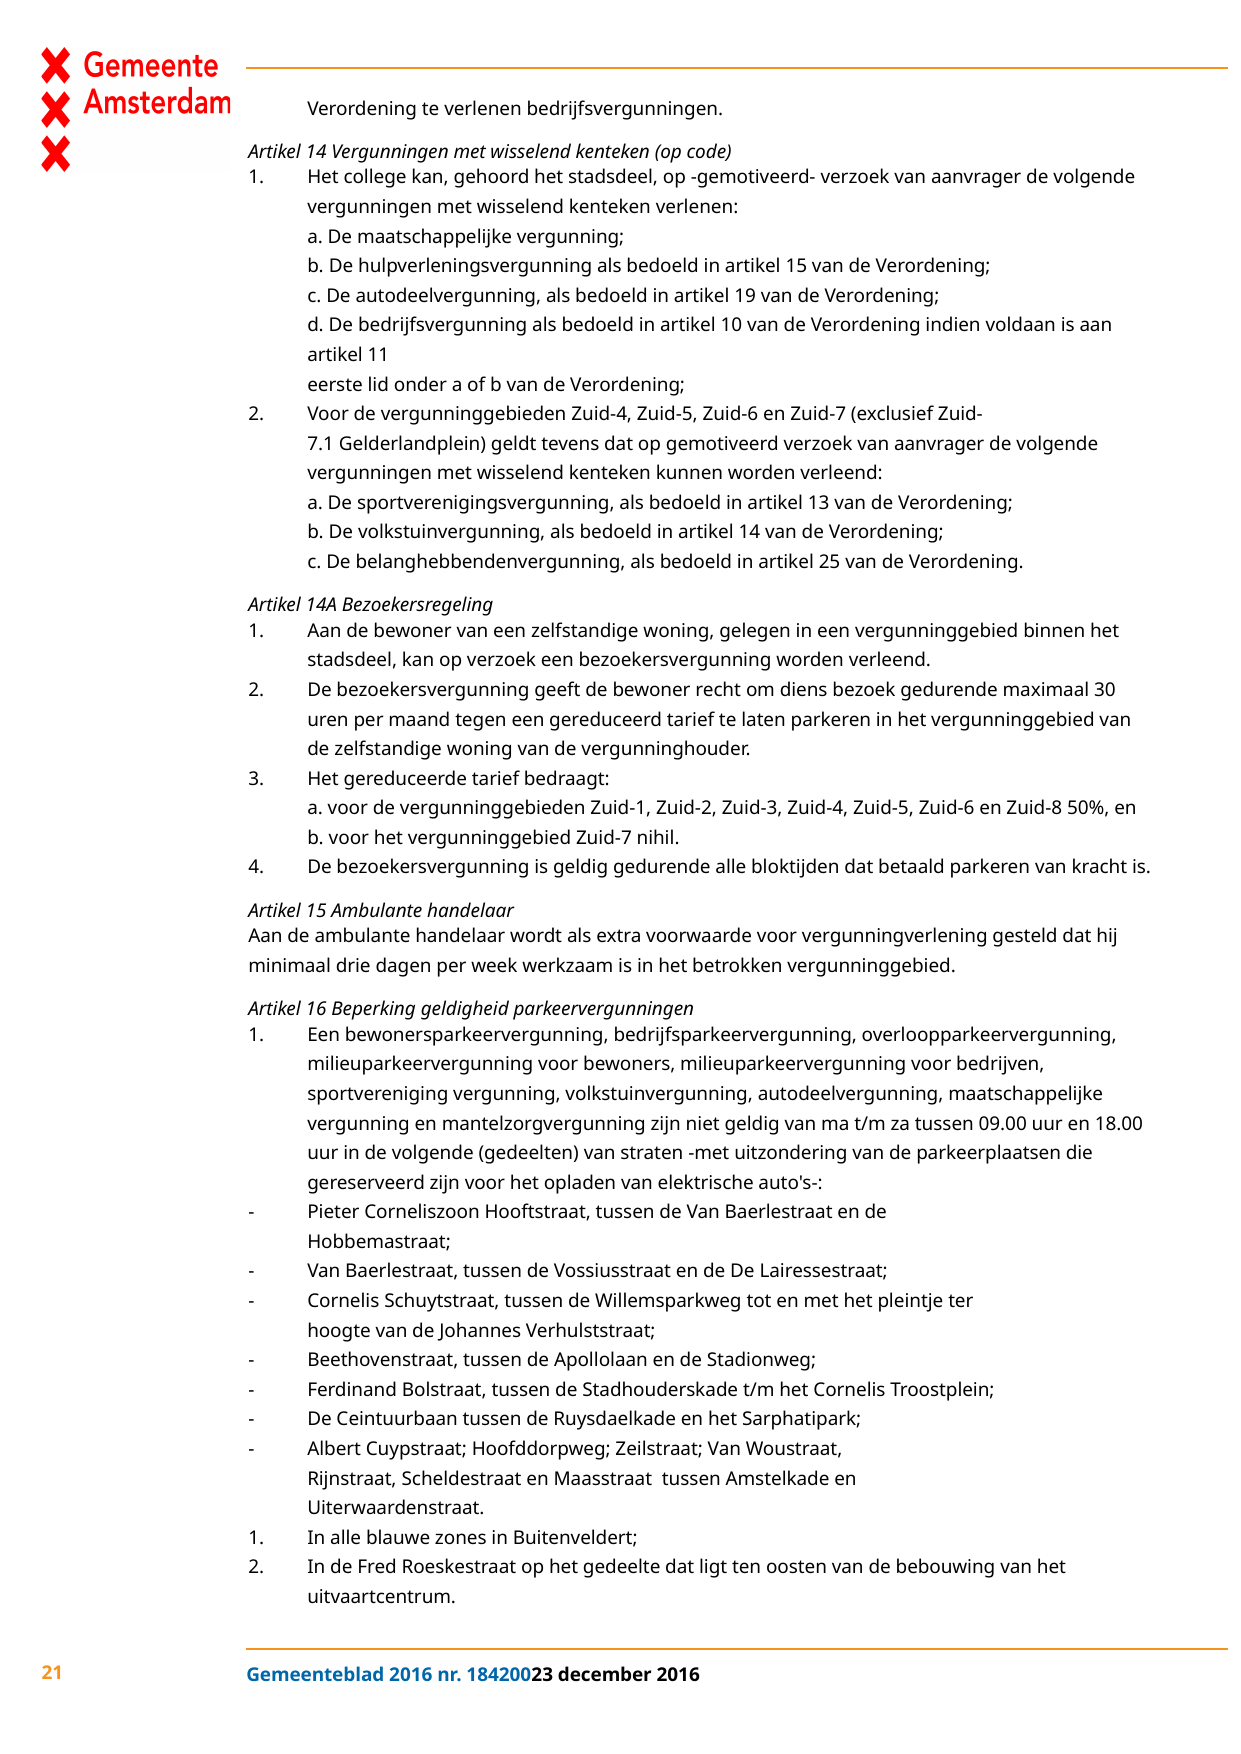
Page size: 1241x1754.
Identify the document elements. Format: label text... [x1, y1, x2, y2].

list Pieter Corneliszoon Hooftstraat, tussen de Van Baerlestraat en de [248, 1198, 1152, 1224]
list In alle blauwe zones in Buitenveldert; [248, 1524, 1152, 1550]
text Artikel 15 Ambulante handelaar [248, 897, 1152, 923]
list c. De autodeelvergunning, als bedoeld in artikel 19 van de Verordening; [248, 282, 1152, 308]
list b. voor het vergunninggebied Zuid-7 nihil. [248, 824, 1152, 850]
list Het gereduceerde tarief bedraagt: [248, 765, 1152, 791]
list Hobbemastraat; [248, 1228, 1152, 1254]
list a. De maatschappelijke vergunning; [248, 223, 1152, 248]
list Het college kan, gehoord het stadsdeel, op -gemotiveerd- verzoek van aanvrager de volgende vergunningen met wisselend kenteken verlenen: [248, 164, 1152, 219]
list Voor de vergunninggebieden Zuid-4, Zuid-5, Zuid-6 en Zuid-7 (exclusief Zuid-7.1 Gelderlandplein) geldt tevens dat op gemotiveerd verzoek van aanvrager de volgende vergunningen met wisselend kenteken kunnen worden verleend: [248, 400, 1152, 485]
list d. De bedrijfsvergunning als bedoeld in artikel 10 van de Verordening indien voldaan is aan artikel 11 [248, 312, 1152, 367]
list In de Fred Roeskestraat op het gedeelte dat ligt ten oosten van de bebouwing van het uitvaartcentrum. [248, 1553, 1152, 1609]
list Cornelis Schuytstraat, tussen de Willemsparkweg tot en met het pleintje ter [248, 1287, 1152, 1313]
text Artikel 16 Beperking geldigheid parkeervergunningen [248, 995, 1152, 1021]
list De Ceintuurbaan tussen de Ruysdaelkade en het Sarphatipark; [248, 1406, 1152, 1431]
list c. De belanghebbendenvergunning, als bedoeld in artikel 25 van de Verordening. [248, 548, 1152, 574]
text Artikel 14 Vergunningen met wisselend kenteken (op code) [248, 138, 1152, 164]
list Aan de bewoner van een zelfstandige woning, gelegen in een vergunninggebied binnen het stadsdeel, kan op verzoek een bezoekersvergunning worden verleend. [248, 617, 1152, 672]
list a. De sportverenigingsvergunning, als bedoeld in artikel 13 van de Verordening; [248, 489, 1152, 515]
list eerste lid onder a of b van de Verordening; [248, 371, 1152, 396]
list Beethovenstraat, tussen de Apollolaan en de Stadionweg; [248, 1346, 1152, 1372]
text Aan de ambulante handelaar wordt als extra voorwaarde voor vergunningverlening gesteld dat hij minimaal drie dagen per week werkzaam is in het betrokken vergunninggebied. [248, 923, 1152, 978]
picture [41, 47, 231, 172]
list b. De volkstuinvergunning, als bedoeld in artikel 14 van de Verordening; [248, 519, 1152, 544]
text Artikel 14A Bezoekersregeling [248, 591, 1152, 617]
list b. De hulpverleningsvergunning als bedoeld in artikel 15 van de Verordening; [248, 252, 1152, 278]
list Ferdinand Bolstraat, tussen de Stadhouderskade t/m het Cornelis Troostplein; [248, 1376, 1152, 1402]
list Rijnstraat, Scheldestraat en Maasstraat tussen Amstelkade en [248, 1465, 1152, 1491]
list a. voor de vergunninggebieden Zuid-1, Zuid-2, Zuid-3, Zuid-4, Zuid-5, Zuid-6 en Zuid-8 50%, en [248, 794, 1152, 820]
list Uiterwaardenstraat. [248, 1494, 1152, 1520]
list De bezoekersvergunning geeft de bewoner recht om diens bezoek gedurende maximaal 30 uren per maand tegen een gereduceerd tarief te laten parkeren in het vergunninggebied van de zelfstandige woning van de vergunninghouder. [248, 676, 1152, 761]
list Van Baerlestraat, tussen de Vossiusstraat en de De Lairessestraat; [248, 1258, 1152, 1283]
list De bezoekersvergunning is geldig gedurende alle bloktijden dat betaald parkeren van kracht is. [248, 854, 1152, 879]
list hoogte van de Johannes Verhulststraat; [248, 1317, 1152, 1343]
list Albert Cuypstraat; Hoofddorpweg; Zeilstraat; Van Woustraat, [248, 1435, 1152, 1461]
list Verordening te verlenen bedrijfsvergunningen. [248, 95, 1152, 121]
list Een bewonersparkeervergunning, bedrijfsparkeervergunning, overloopparkeervergunning, milieuparkeervergunning voor bewoners, milieuparkeervergunning voor bedrijven, sportvereniging vergunning, volkstuinvergunning, autodeelvergunning, maatschappelijke vergunning en mantelzorgvergunning zijn niet geldig van ma t/m za tussen 09.00 uur en 18.00 uur in de volgende (gedeelten) van straten -met uitzondering van de parkeerplaatsen die gereserveerd zijn voor het opladen van elektrische auto's-: [248, 1021, 1152, 1195]
